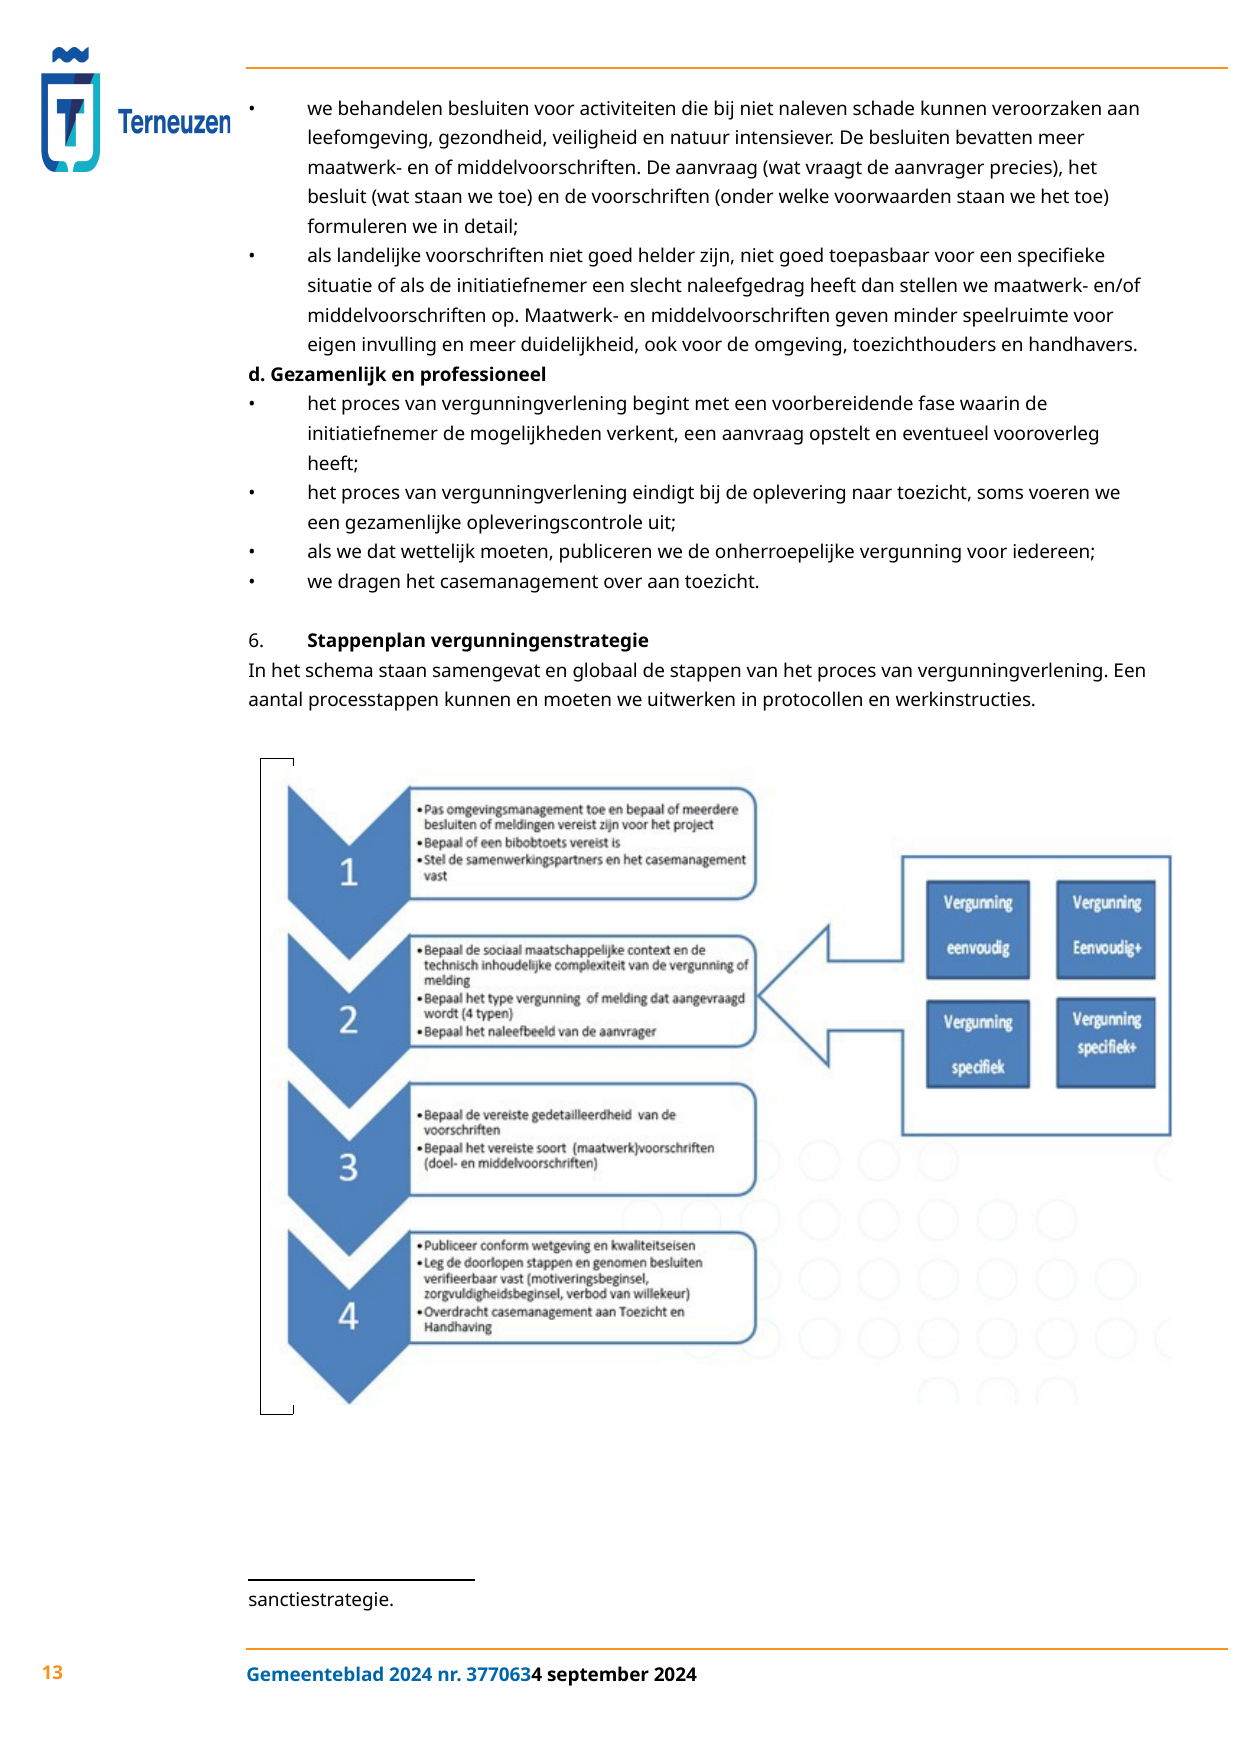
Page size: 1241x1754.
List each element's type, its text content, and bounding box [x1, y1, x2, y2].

list het proces van vergunningverlening begint met een voorbereidende fase waarin de initiatiefnemer de mogelijkheden verkent, een aanvraag opstelt en eventueel vooroverleg heeft; [248, 391, 1152, 476]
picture [41, 47, 231, 172]
list als landelijke voorschriften niet goed helder zijn, niet goed toepasbaar voor een specifieke situatie of als de initiatiefnemer een slecht naleefgedrag heeft dan stellen we maatwerk- en/of middelvoorschriften op. Maatwerk- en middelvoorschriften geven minder speelruimte voor eigen invulling en meer duidelijkheid, ook voor de omgeving, toezichthouders en handhavers. [248, 243, 1152, 357]
text sanctiestrategie. [248, 1586, 1152, 1612]
list als we dat wettelijk moeten, publiceren we de onherroepelijke vergunning voor iedereen; [248, 538, 1152, 564]
text d. Gezamenlijk en professioneel [248, 361, 1152, 387]
list we behandelen besluiten voor activiteiten die bij niet naleven schade kunnen veroorzaken aan leefomgeving, gezondheid, veiligheid en natuur intensiever. De besluiten bevatten meer maatwerk- en of middelvoorschriften. De aanvraag (wat vraagt de aanvrager precies), het besluit (wat staan we toe) en de voorschriften (onder welke voorwaarden staan we het toe) formuleren we in detail; [248, 95, 1152, 239]
text In het schema staan samengevat en globaal de stappen van het proces van vergunningverlening. Een aantal processtappen kunnen en moeten we uitwerken in protocollen en werkinstructies. [248, 657, 1152, 712]
list we dragen het casemanagement over aan toezicht. [248, 568, 1152, 594]
list het proces van vergunningverlening eindigt bij de oplevering naar toezicht, soms voeren we een gezamenlijke opleveringscontrole uit; [248, 479, 1152, 535]
picture [268, 766, 1173, 1405]
list Stappenplan vergunningenstrategie [248, 627, 1152, 653]
